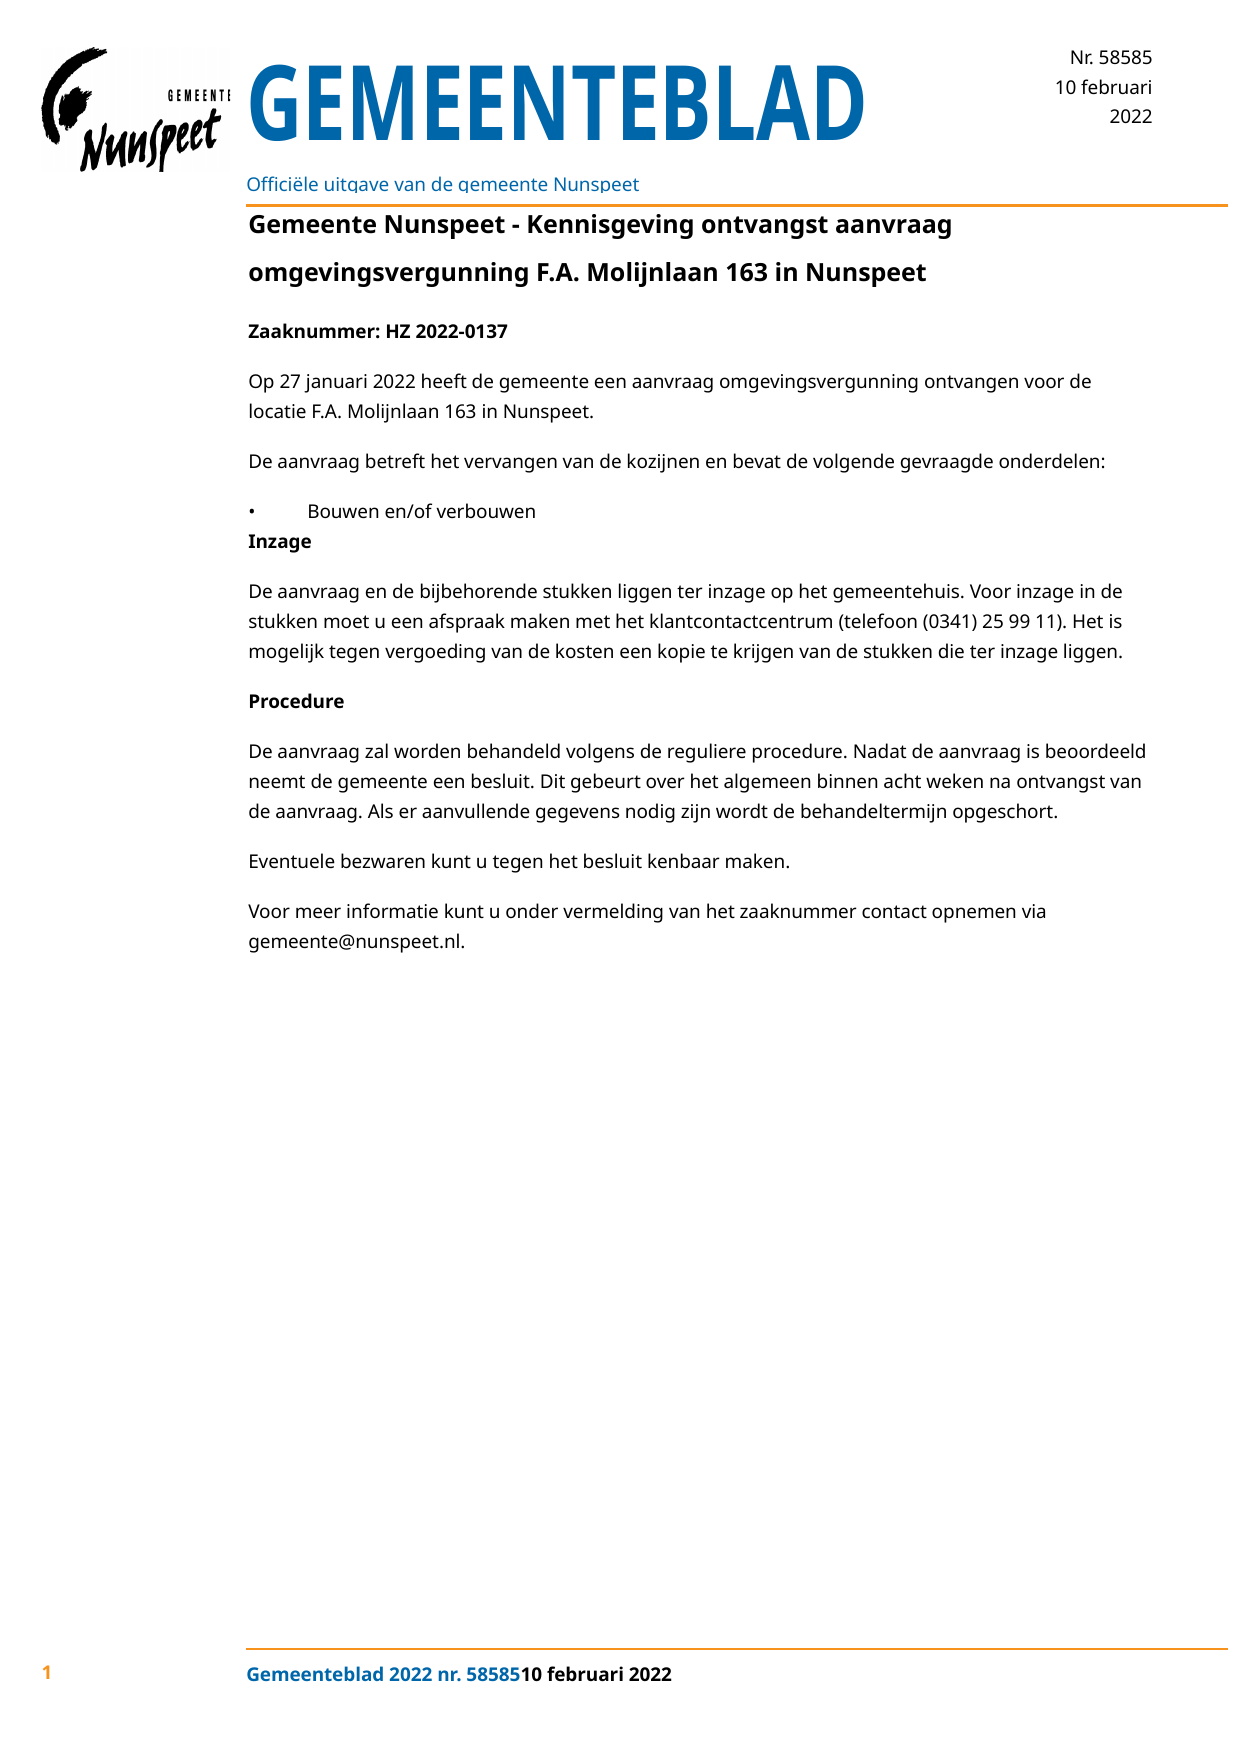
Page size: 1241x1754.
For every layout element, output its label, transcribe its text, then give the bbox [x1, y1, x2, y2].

text Gemeente Nunspeet - Kennisgeving ontvangst aanvraag omgevingsvergunning F.A. Molijnlaan 163 in Nunspeet [248, 207, 1152, 288]
text De aanvraag en de bijbehorende stukken liggen ter inzage op het gemeentehuis. Voor inzage in de stukken moet u een afspraak maken met het klantcontactcentrum (telefoon (0341) 25 99 11). Het is mogelijk tegen vergoeding van de kosten een kopie te krijgen van de stukken die ter inzage liggen. [248, 579, 1152, 664]
text Op 27 januari 2022 heeft de gemeente een aanvraag omgevingsvergunning ontvangen voor de locatie F.A. Molijnlaan 163 in Nunspeet. [248, 368, 1152, 424]
list Bouwen en/of verbouwen [248, 499, 1152, 524]
text De aanvraag zal worden behandeld volgens de reguliere procedure. Nadat de aanvraag is beoordeeld neemt de gemeente een besluit. Dit gebeurt over het algemeen binnen acht weken na ontvangst van de aanvraag. Als er aanvullende gegevens nodig zijn wordt de behandeltermijn opgeschort. [248, 739, 1152, 824]
text Eventuele bezwaren kunt u tegen het besluit kenbaar maken. [248, 848, 1152, 874]
text Zaaknummer: HZ 2022-0137 [248, 318, 1152, 344]
text Inzage [248, 528, 1152, 554]
text De aanvraag betreft het vervangen van de kozijnen en bevat de volgende gevraagde onderdelen: [248, 448, 1152, 474]
picture [41, 47, 231, 172]
text Voor meer informatie kunt u onder vermelding van het zaaknummer contact opnemen via gemeente@nunspeet.nl. [248, 899, 1152, 954]
text Procedure [248, 688, 1152, 714]
